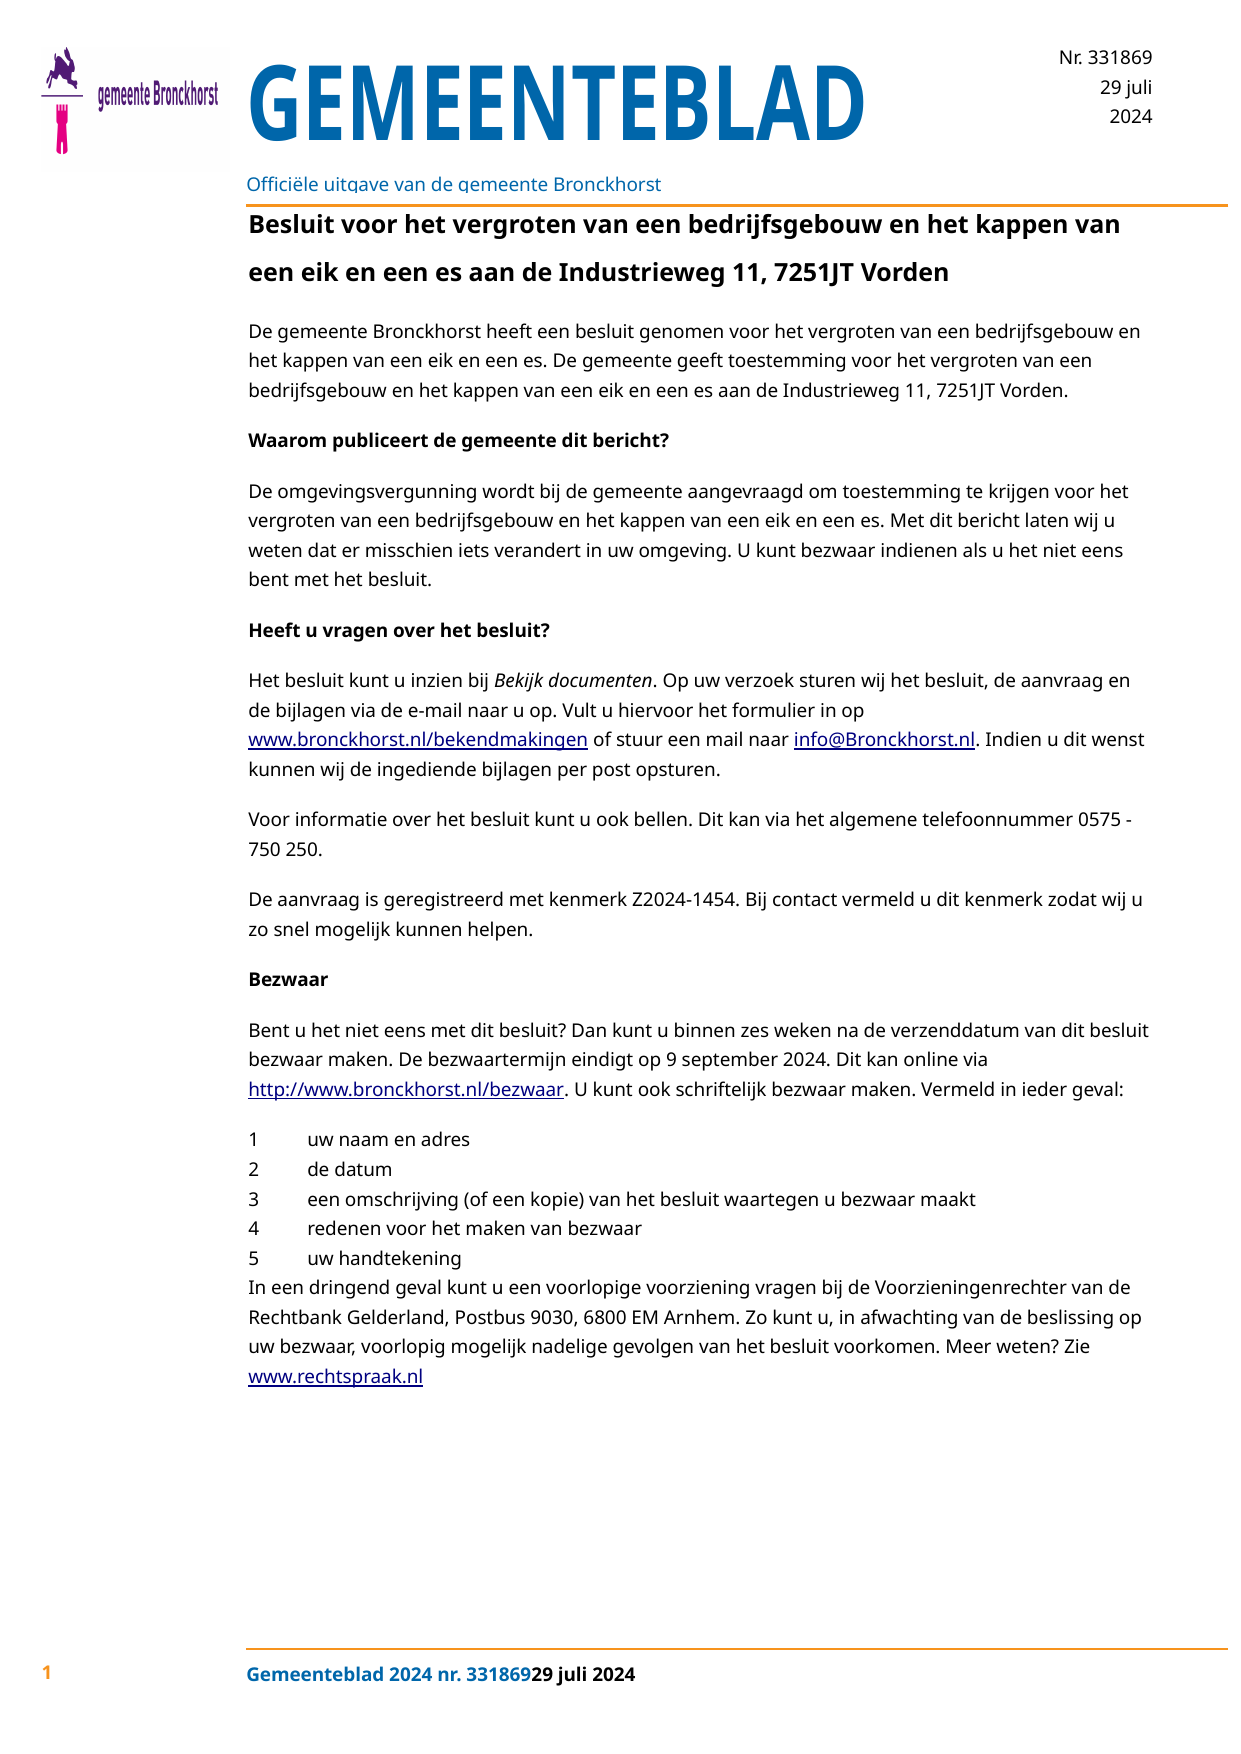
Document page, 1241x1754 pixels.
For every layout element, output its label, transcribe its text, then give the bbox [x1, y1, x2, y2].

text Bent u het niet eens met dit besluit? Dan kunt u binnen zes weken na de verzenddatum van dit besluit bezwaar maken. De bezwaartermijn eindigt op 9 september 2024. Dit kan online via http://www.bronckhorst.nl/bezwaar. U kunt ook schriftelijk bezwaar maken. Vermeld in ieder geval: [248, 1017, 1152, 1102]
text Voor informatie over het besluit kunt u ook bellen. Dit kan via het algemene telefoonnummer 0575 - 750 250. [248, 807, 1152, 862]
text Het besluit kunt u inzien bij Bekijk documenten. Op uw verzoek sturen wij het besluit, de aanvraag en de bijlagen via de e-mail naar u op. Vult u hiervoor het formulier in op www.bronckhorst.nl/bekendmakingen of stuur een mail naar info@Bronckhorst.nl. Indien u dit wenst kunnen wij de ingediende bijlagen per post opsturen. [248, 667, 1152, 782]
list uw naam en adres [248, 1127, 1152, 1152]
text Besluit voor het vergroten van een bedrijfsgebouw en het kappen van een eik en een es aan de Industrieweg 11, 7251JT Vorden [248, 207, 1152, 288]
text In een dringend geval kunt u een voorlopige voorziening vragen bij de Voorzieningenrechter van de Rechtbank Gelderland, Postbus 9030, 6800 EM Arnhem. Zo kunt u, in afwachting van de beslissing op uw bezwaar, voorlopig mogelijk nadelige gevolgen van het besluit voorkomen. Meer weten? Zie www.rechtspraak.nl [248, 1274, 1152, 1389]
list een omschrijving (of een kopie) van het besluit waartegen u bezwaar maakt [248, 1186, 1152, 1212]
list de datum [248, 1156, 1152, 1182]
text De gemeente Bronckhorst heeft een besluit genomen voor het vergroten van een bedrijfsgebouw en het kappen van een eik en een es. De gemeente geeft toestemming voor het vergroten van een bedrijfsgebouw en het kappen van een eik en een es aan de Industrieweg 11, 7251JT Vorden. [248, 318, 1152, 403]
text Heeft u vragen over het besluit? [248, 617, 1152, 643]
text De omgevingsvergunning wordt bij de gemeente aangevraagd om toestemming te krijgen voor het vergroten van een bedrijfsgebouw en het kappen van een eik en een es. Met dit bericht laten wij u weten dat er misschien iets verandert in uw omgeving. U kunt bezwaar indienen als u het niet eens bent met het besluit. [248, 478, 1152, 592]
list uw handtekening [248, 1245, 1152, 1271]
list redenen voor het maken van bezwaar [248, 1215, 1152, 1241]
text Bezwaar [248, 967, 1152, 992]
picture [41, 47, 231, 172]
text Waarom publiceert de gemeente dit bericht? [248, 427, 1152, 453]
text De aanvraag is geregistreerd met kenmerk Z2024-1454. Bij contact vermeld u dit kenmerk zodat wij u zo snel mogelijk kunnen helpen. [248, 887, 1152, 942]
